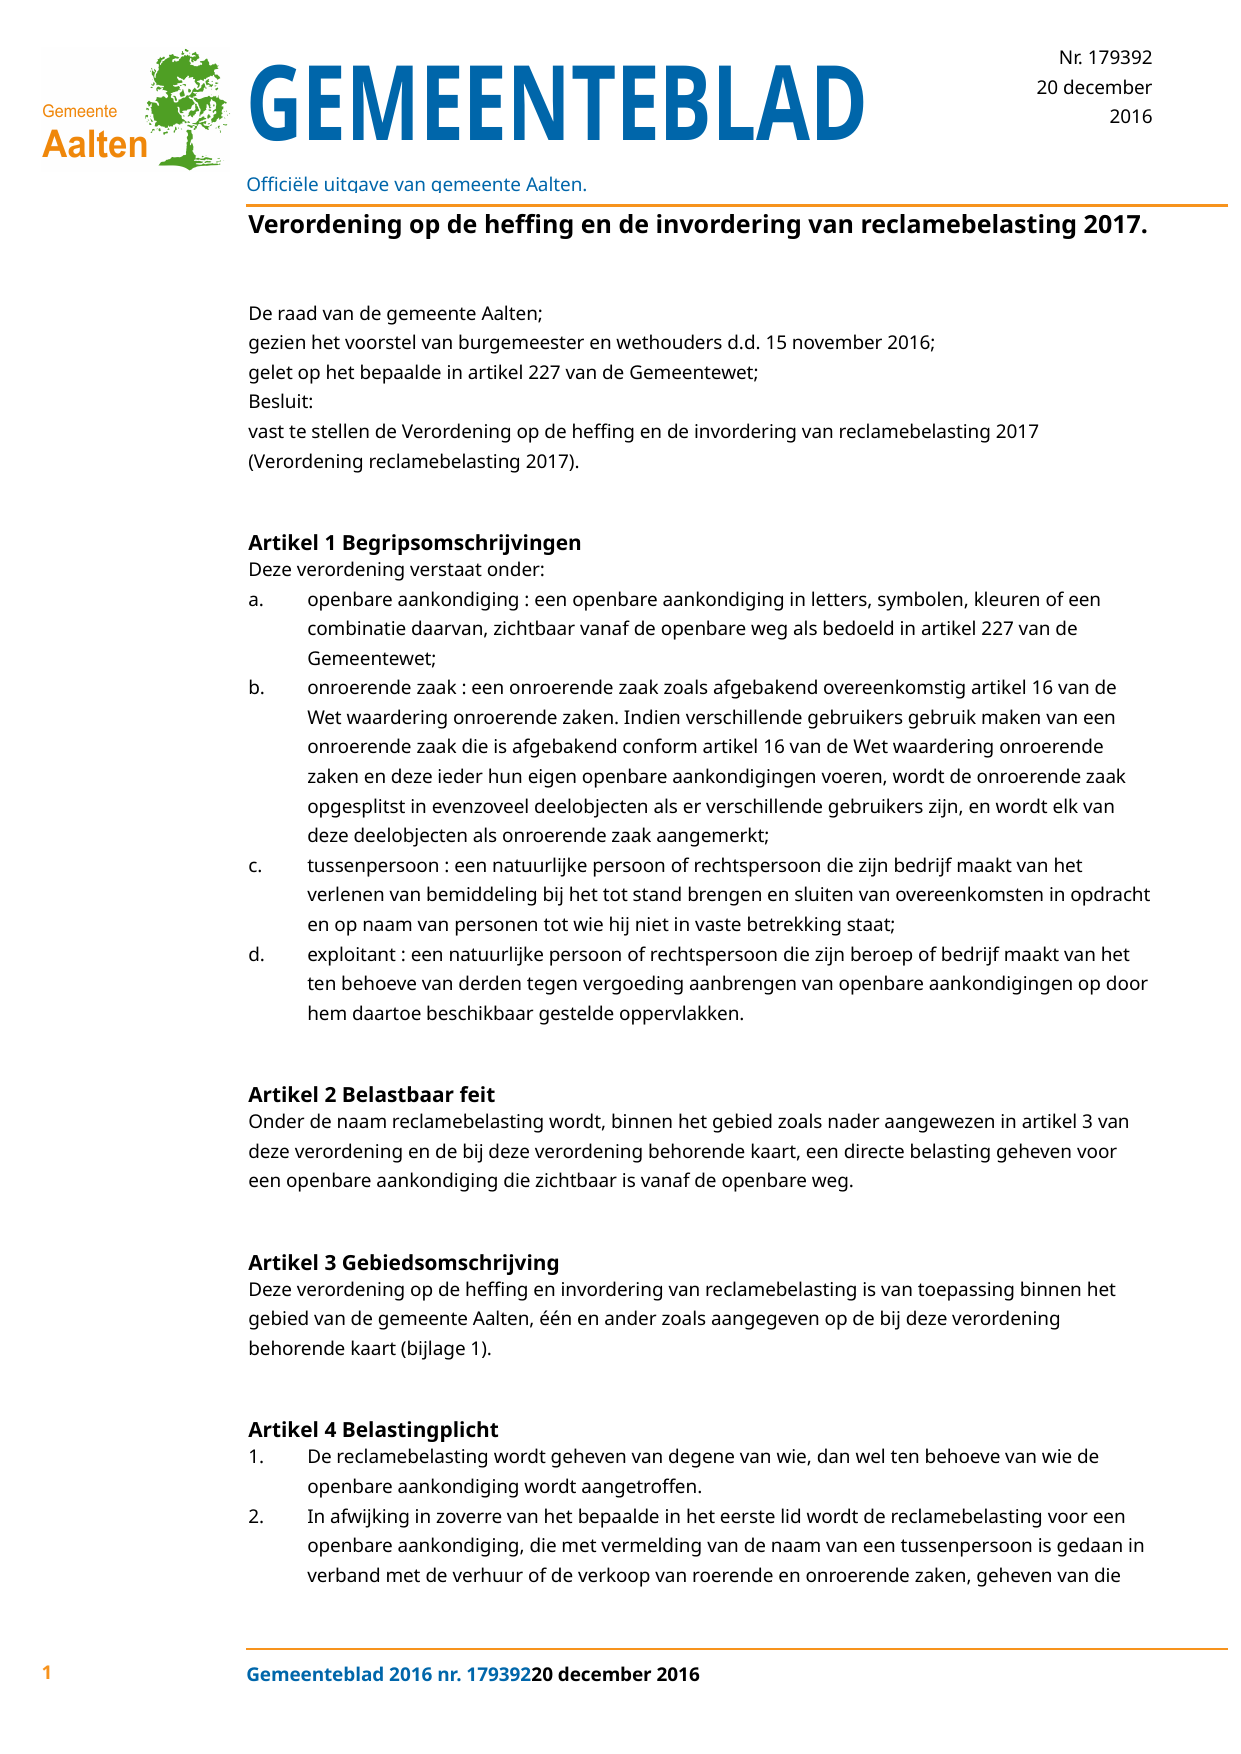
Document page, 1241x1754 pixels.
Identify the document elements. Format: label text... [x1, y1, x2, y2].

text Artikel 1 Begripsomschrijvingen [248, 528, 1152, 556]
list In afwijking in zoverre van het bepaalde in het eerste lid wordt de reclamebelasting voor een openbare aankondiging, die met vermelding van de naam van een tussenpersoon is gedaan in verband met de verhuur of de verkoop van roerende en onroerende zaken, geheven van die [248, 1503, 1152, 1588]
text Artikel 4 Belastingplicht [248, 1415, 1152, 1444]
text Artikel 3 Gebiedsomschrijving [248, 1248, 1152, 1276]
list onroerende zaak : een onroerende zaak zoals afgebakend overeenkomstig artikel 16 van de Wet waardering onroerende zaken. Indien verschillende gebruikers gebruik maken van een onroerende zaak die is afgebakend conform artikel 16 van de Wet waardering onroerende zaken en deze ieder hun eigen openbare aankondigingen voeren, wordt de onroerende zaak opgesplitst in evenzoveel deelobjecten als er verschillende gebruikers zijn, en wordt elk van deze deelobjecten als onroerende zaak aangemerkt; [248, 674, 1152, 848]
text Artikel 2 Belastbaar feit [248, 1080, 1152, 1108]
text gezien het voorstel van burgemeester en wethouders d.d. 15 november 2016; [248, 329, 1152, 355]
text Besluit: [248, 389, 1152, 414]
text vast te stellen de Verordening op de heffing en de invordering van reclamebelasting 2017 (Verordening reclamebelasting 2017). [248, 418, 1152, 473]
text Deze verordening verstaat onder: [248, 556, 1152, 582]
list De reclamebelasting wordt geheven van degene van wie, dan wel ten behoeve van wie de openbare aankondiging wordt aangetroffen. [248, 1444, 1152, 1499]
text Verordening op de heffing en de invordering van reclamebelasting 2017. [248, 207, 1152, 241]
text Deze verordening op de heffing en invordering van reclamebelasting is van toepassing binnen het gebied van de gemeente Aalten, één en ander zoals aangegeven op de bij deze verordening behorende kaart (bijlage 1). [248, 1276, 1152, 1361]
list tussenpersoon : een natuurlijke persoon of rechtspersoon die zijn bedrijf maakt van het verlenen van bemiddeling bij het tot stand brengen en sluiten van overeenkomsten in opdracht en op naam van personen tot wie hij niet in vaste betrekking staat; [248, 852, 1152, 937]
text De raad van de gemeente Aalten; [248, 300, 1152, 326]
text gelet op het bepaalde in artikel 227 van de Gemeentewet; [248, 359, 1152, 385]
list exploitant : een natuurlijke persoon of rechtspersoon die zijn beroep of bedrijf maakt van het ten behoeve van derden tegen vergoeding aanbrengen van openbare aankondigingen op door hem daartoe beschikbaar gestelde oppervlakken. [248, 941, 1152, 1026]
list openbare aankondiging : een openbare aankondiging in letters, symbolen, kleuren of een combinatie daarvan, zichtbaar vanaf de openbare weg als bedoeld in artikel 227 van de Gemeentewet; [248, 586, 1152, 671]
text Onder de naam reclamebelasting wordt, binnen het gebied zoals nader aangewezen in artikel 3 van deze verordening en de bij deze verordening behorende kaart, een directe belasting geheven voor een openbare aankondiging die zichtbaar is vanaf de openbare weg. [248, 1108, 1152, 1193]
picture [41, 47, 231, 172]
